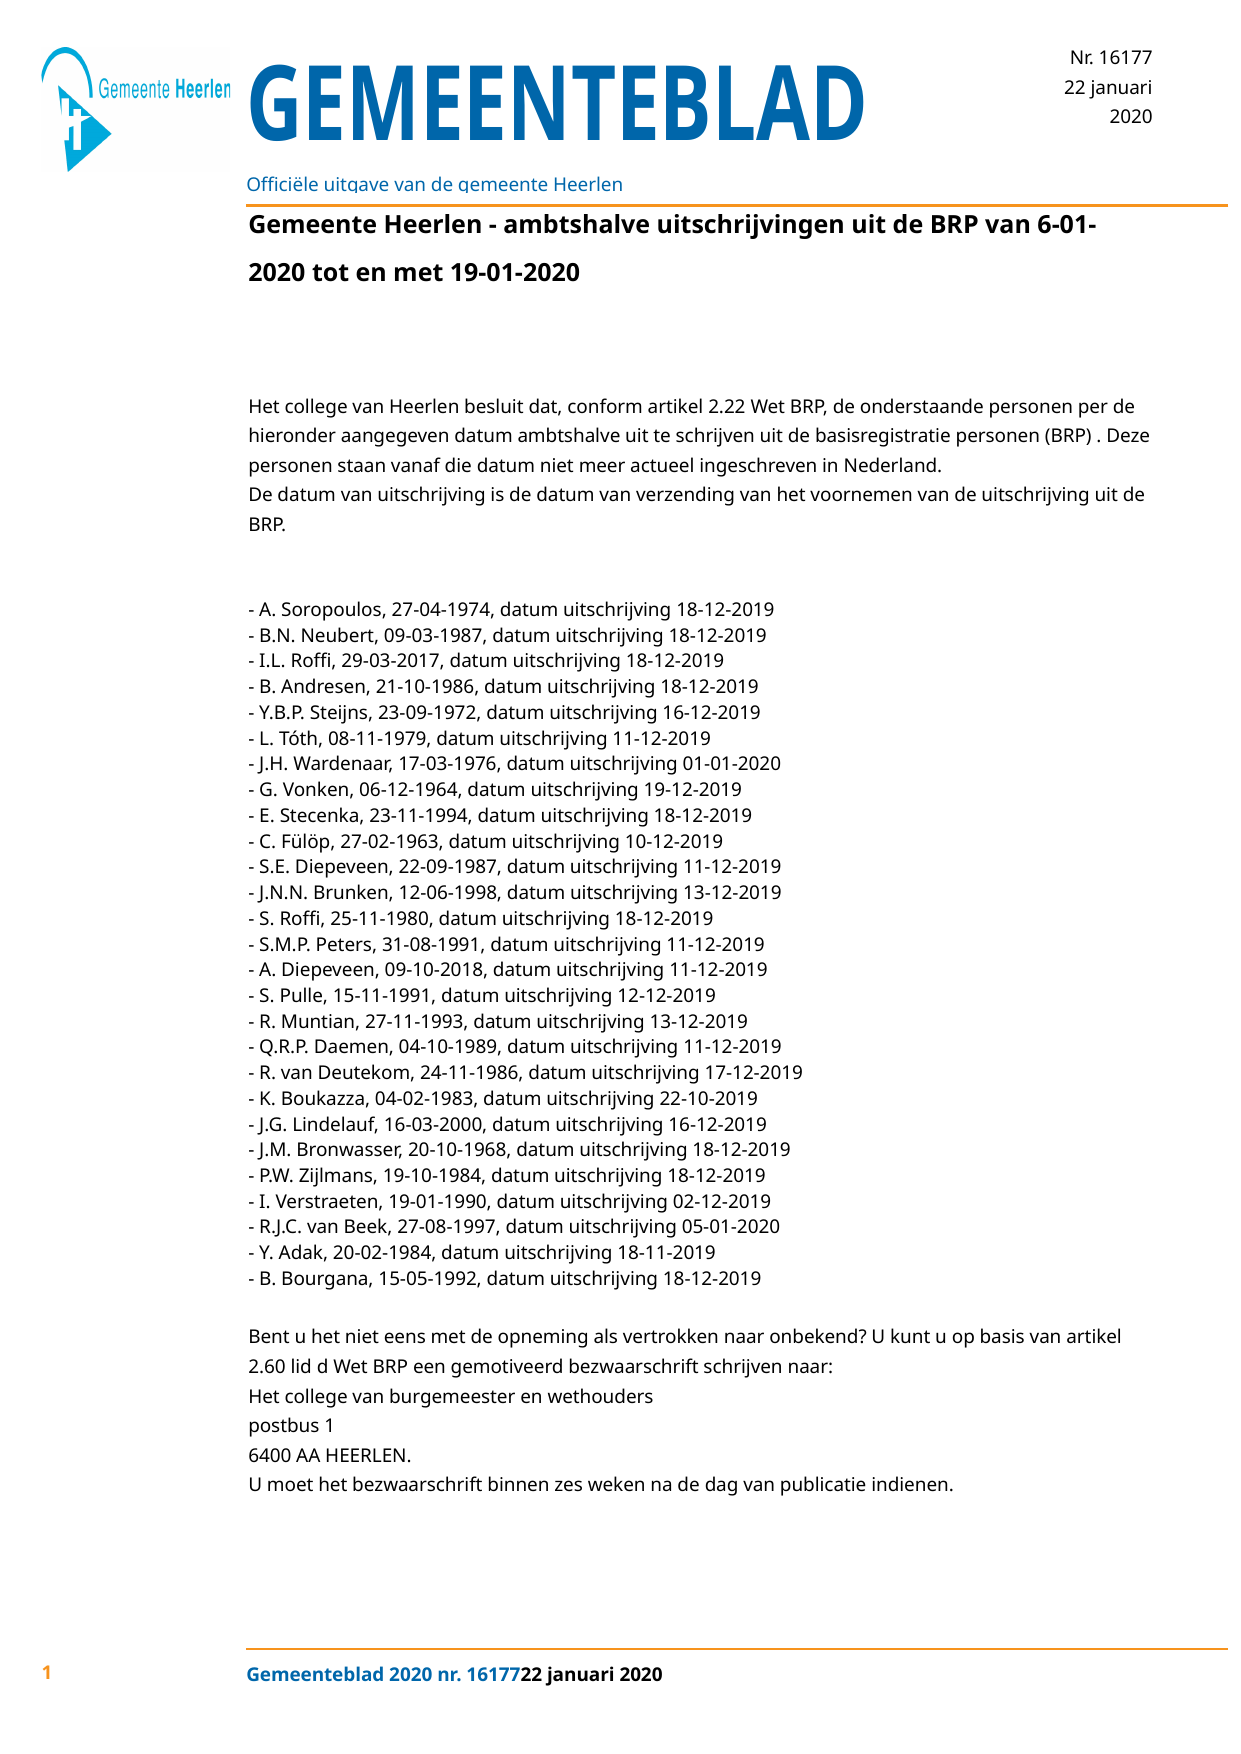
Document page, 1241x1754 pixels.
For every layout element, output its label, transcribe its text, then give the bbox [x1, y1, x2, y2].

table_cell - L. Tóth, 08-11-1979, datum uitschrijving 11-12-2019 [248, 725, 1152, 751]
table_cell - S. Roffi, 25-11-1980, datum uitschrijving 18-12-2019 [248, 905, 1152, 931]
table_cell - K. Boukazza, 04-02-1983, datum uitschrijving 22-10-2019 [248, 1085, 1152, 1111]
table_cell - B.N. Neubert, 09-03-1987, datum uitschrijving 18-12-2019 [248, 622, 1152, 648]
text Gemeente Heerlen - ambtshalve uitschrijvingen uit de BRP van 6-01-2020 tot en met 19-01-2020 [248, 207, 1152, 288]
text U moet het bezwaarschrift binnen zes weken na de dag van publicatie indienen. [248, 1472, 1152, 1497]
table_cell - B. Andresen, 21-10-1986, datum uitschrijving 18-12-2019 [248, 674, 1152, 699]
text 6400 AA HEERLEN. [248, 1442, 1152, 1468]
table_cell - S.M.P. Peters, 31-08-1991, datum uitschrijving 11-12-2019 [248, 931, 1152, 956]
text Het college van Heerlen besluit dat, conform artikel 2.22 Wet BRP, de onderstaande personen per de hieronder aangegeven datum ambtshalve uit te schrijven uit de basisregistratie personen (BRP) . Deze personen staan vanaf die datum niet meer actueel ingeschreven in Nederland. [248, 393, 1152, 478]
table_cell - Y.B.P. Steijns, 23-09-1972, datum uitschrijving 16-12-2019 [248, 699, 1152, 725]
picture [41, 47, 231, 172]
table_cell - C. Fülöp, 27-02-1963, datum uitschrijving 10-12-2019 [248, 828, 1152, 853]
text postbus 1 [248, 1412, 1152, 1438]
table_cell - G. Vonken, 06-12-1964, datum uitschrijving 19-12-2019 [248, 776, 1152, 802]
table_cell - A. Diepeveen, 09-10-2018, datum uitschrijving 11-12-2019 [248, 956, 1152, 982]
picture [41, 47, 59, 70]
table_cell - A. Soropoulos, 27-04-1974, datum uitschrijving 18-12-2019 [248, 596, 1152, 622]
table_cell - R.J.C. van Beek, 27-08-1997, datum uitschrijving 05-01-2020 [248, 1214, 1152, 1239]
table_cell - R. van Deutekom, 24-11-1986, datum uitschrijving 17-12-2019 [248, 1059, 1152, 1085]
text Bent u het niet eens met de opneming als vertrokken naar onbekend? U kunt u op basis van artikel 2.60 lid d Wet BRP een gemotiveerd bezwaarschrift schrijven naar: [248, 1324, 1152, 1379]
table_cell - S.E. Diepeveen, 22-09-1987, datum uitschrijving 11-12-2019 [248, 854, 1152, 879]
table_cell - B. Bourgana, 15-05-1992, datum uitschrijving 18-12-2019 [248, 1265, 1152, 1291]
table_cell - Q.R.P. Daemen, 04-10-1989, datum uitschrijving 11-12-2019 [248, 1034, 1152, 1059]
text De datum van uitschrijving is de datum van verzending van het voornemen van de uitschrijving uit de BRP. [248, 482, 1152, 537]
table_cell - J.G. Lindelauf, 16-03-2000, datum uitschrijving 16-12-2019 [248, 1111, 1152, 1137]
table_cell - J.H. Wardenaar, 17-03-1976, datum uitschrijving 01-01-2020 [248, 751, 1152, 776]
table_cell - I.L. Roffi, 29-03-2017, datum uitschrijving 18-12-2019 [248, 648, 1152, 673]
table_cell - J.N.N. Brunken, 12-06-1998, datum uitschrijving 13-12-2019 [248, 879, 1152, 905]
text Het college van burgemeester en wethouders [248, 1383, 1152, 1409]
table_header [248, 571, 1152, 596]
table_cell - J.M. Bronwasser, 20-10-1968, datum uitschrijving 18-12-2019 [248, 1137, 1152, 1162]
table_cell - S. Pulle, 15-11-1991, datum uitschrijving 12-12-2019 [248, 982, 1152, 1008]
table_cell - E. Stecenka, 23-11-1994, datum uitschrijving 18-12-2019 [248, 802, 1152, 828]
table_cell - P.W. Zijlmans, 19-10-1984, datum uitschrijving 18-12-2019 [248, 1162, 1152, 1188]
table_cell - Y. Adak, 20-02-1984, datum uitschrijving 18-11-2019 [248, 1240, 1152, 1265]
table_cell - R. Muntian, 27-11-1993, datum uitschrijving 13-12-2019 [248, 1008, 1152, 1034]
table_cell - I. Verstraeten, 19-01-1990, datum uitschrijving 02-12-2019 [248, 1188, 1152, 1214]
